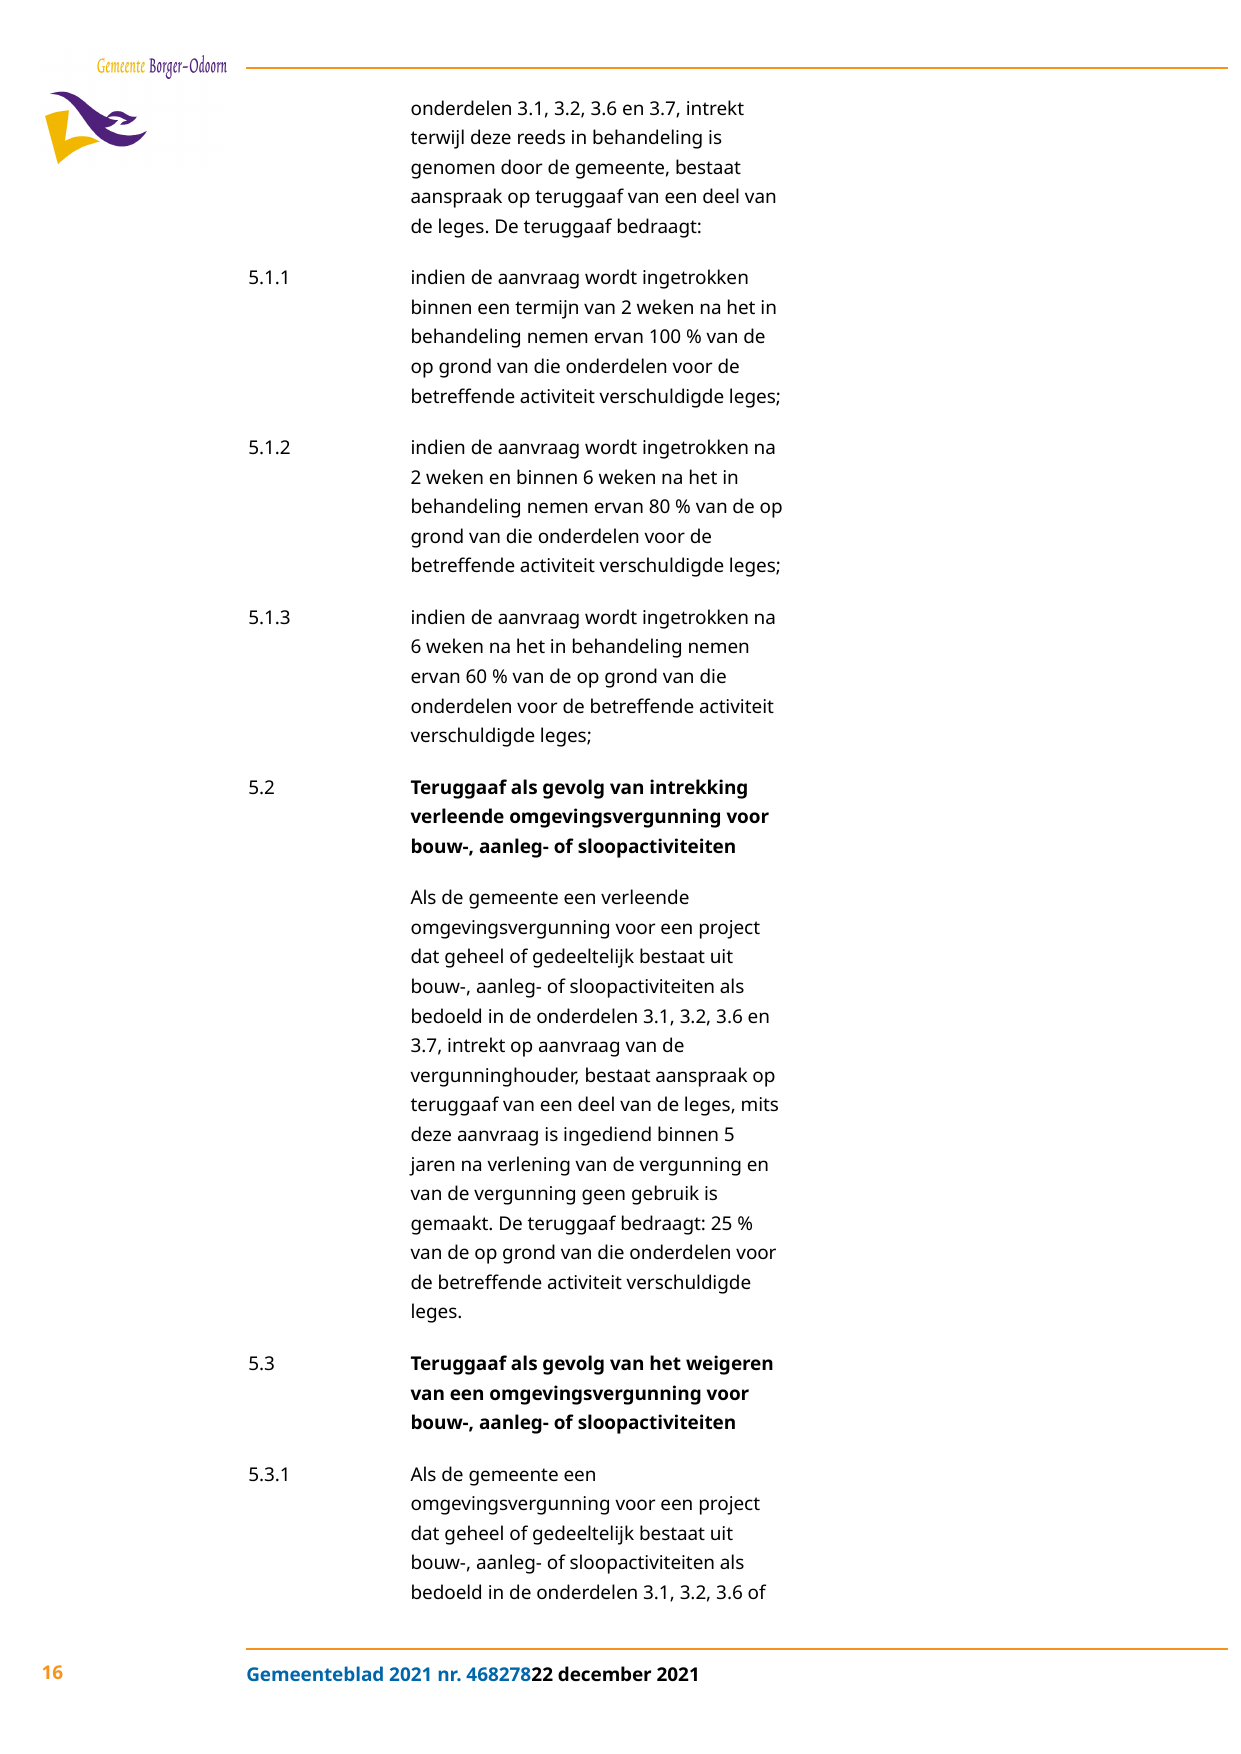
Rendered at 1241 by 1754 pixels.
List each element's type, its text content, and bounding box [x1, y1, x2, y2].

table_cell 5.1.2 [248, 434, 410, 578]
table_cell [410, 1435, 784, 1461]
table_cell [947, 604, 1152, 748]
table_cell [947, 748, 1152, 774]
table_cell [785, 1461, 947, 1605]
table_cell [785, 859, 947, 884]
table_cell [248, 748, 410, 774]
table_cell indien de aanvraag wordt ingetrokken na 2 weken en binnen 6 weken na het in behandeling nemen ervan 80 % van de op grond van die onderdelen voor de betreffende activiteit verschuldigde leges; [410, 434, 784, 578]
picture [41, 47, 231, 172]
table_cell [785, 604, 947, 748]
table_cell 5.3 [248, 1350, 410, 1435]
table_cell [947, 1325, 1152, 1350]
table_cell Teruggaaf als gevolg van het weigeren van een omgevingsvergunning voor bouw-, aanleg- of sloopactiviteiten [410, 1350, 784, 1435]
table_cell [947, 1461, 1152, 1605]
table_cell [248, 859, 410, 884]
table_cell [785, 1350, 947, 1435]
table_cell [248, 579, 410, 604]
table_cell [947, 885, 1152, 1324]
table_cell [410, 748, 784, 774]
table_cell [947, 409, 1152, 434]
table_cell [947, 1350, 1152, 1435]
table_cell [785, 1435, 947, 1461]
table_cell [410, 1325, 784, 1350]
table_cell 5.3.1 [248, 1461, 410, 1605]
table_cell [248, 1435, 410, 1461]
table_cell [785, 95, 947, 239]
table_cell [248, 409, 410, 434]
table_cell [410, 409, 784, 434]
table_cell [785, 265, 947, 409]
table_cell Als de gemeente een omgevingsvergunning voor een project dat geheel of gedeeltelijk bestaat uit bouw-, aanleg- of sloopactiviteiten als bedoeld in de onderdelen 3.1, 3.2, 3.6 of [410, 1461, 784, 1605]
table_cell [410, 579, 784, 604]
table_cell [785, 579, 947, 604]
table_cell [785, 774, 947, 859]
table_cell indien de aanvraag wordt ingetrokken binnen een termijn van 2 weken na het in behandeling nemen ervan 100 % van de op grond van die onderdelen voor de betreffende activiteit verschuldigde leges; [410, 265, 784, 409]
table_cell [947, 579, 1152, 604]
table_cell [410, 859, 784, 884]
table_cell [248, 95, 410, 239]
table_cell [947, 859, 1152, 884]
table_cell [785, 409, 947, 434]
table_cell [410, 239, 784, 264]
table_cell [947, 95, 1152, 239]
table_cell [785, 434, 947, 578]
table_cell [785, 1325, 947, 1350]
table_cell [947, 774, 1152, 859]
table_cell [785, 885, 947, 1324]
table_cell [785, 748, 947, 774]
table_cell 5.2 [248, 774, 410, 859]
table_cell Als de gemeente een verleende omgevingsvergunning voor een project dat geheel of gedeeltelijk bestaat uit bouw-, aanleg- of sloopactiviteiten als bedoeld in de onderdelen 3.1, 3.2, 3.6 en 3.7, intrekt op aanvraag van de vergunninghouder, bestaat aanspraak op teruggaaf van een deel van de leges, mits deze aanvraag is ingediend binnen 5 jaren na verlening van de vergunning en van de vergunning geen gebruik is gemaakt. De teruggaaf bedraagt: 25 % van de op grond van die onderdelen voor de betreffende activiteit verschuldigde leges. [410, 885, 784, 1324]
table_cell Teruggaaf als gevolg van intrekking verleende omgevingsvergunning voor bouw-, aanleg- of sloopactiviteiten [410, 774, 784, 859]
table_cell [248, 885, 410, 1324]
table_cell [947, 239, 1152, 264]
table_cell [785, 239, 947, 264]
table_cell 5.1.1 [248, 265, 410, 409]
table_cell onderdelen 3.1, 3.2, 3.6 en 3.7, intrekt terwijl deze reeds in behandeling is genomen door de gemeente, bestaat aanspraak op teruggaaf van een deel van de leges. De teruggaaf bedraagt: [410, 95, 784, 239]
table_cell [947, 265, 1152, 409]
table_cell indien de aanvraag wordt ingetrokken na 6 weken na het in behandeling nemen ervan 60 % van de op grond van die onderdelen voor de betreffende activiteit verschuldigde leges; [410, 604, 784, 748]
table_cell [947, 434, 1152, 578]
table_cell [248, 239, 410, 264]
table_cell 5.1.3 [248, 604, 410, 748]
table_cell [248, 1325, 410, 1350]
table_cell [947, 1435, 1152, 1461]
